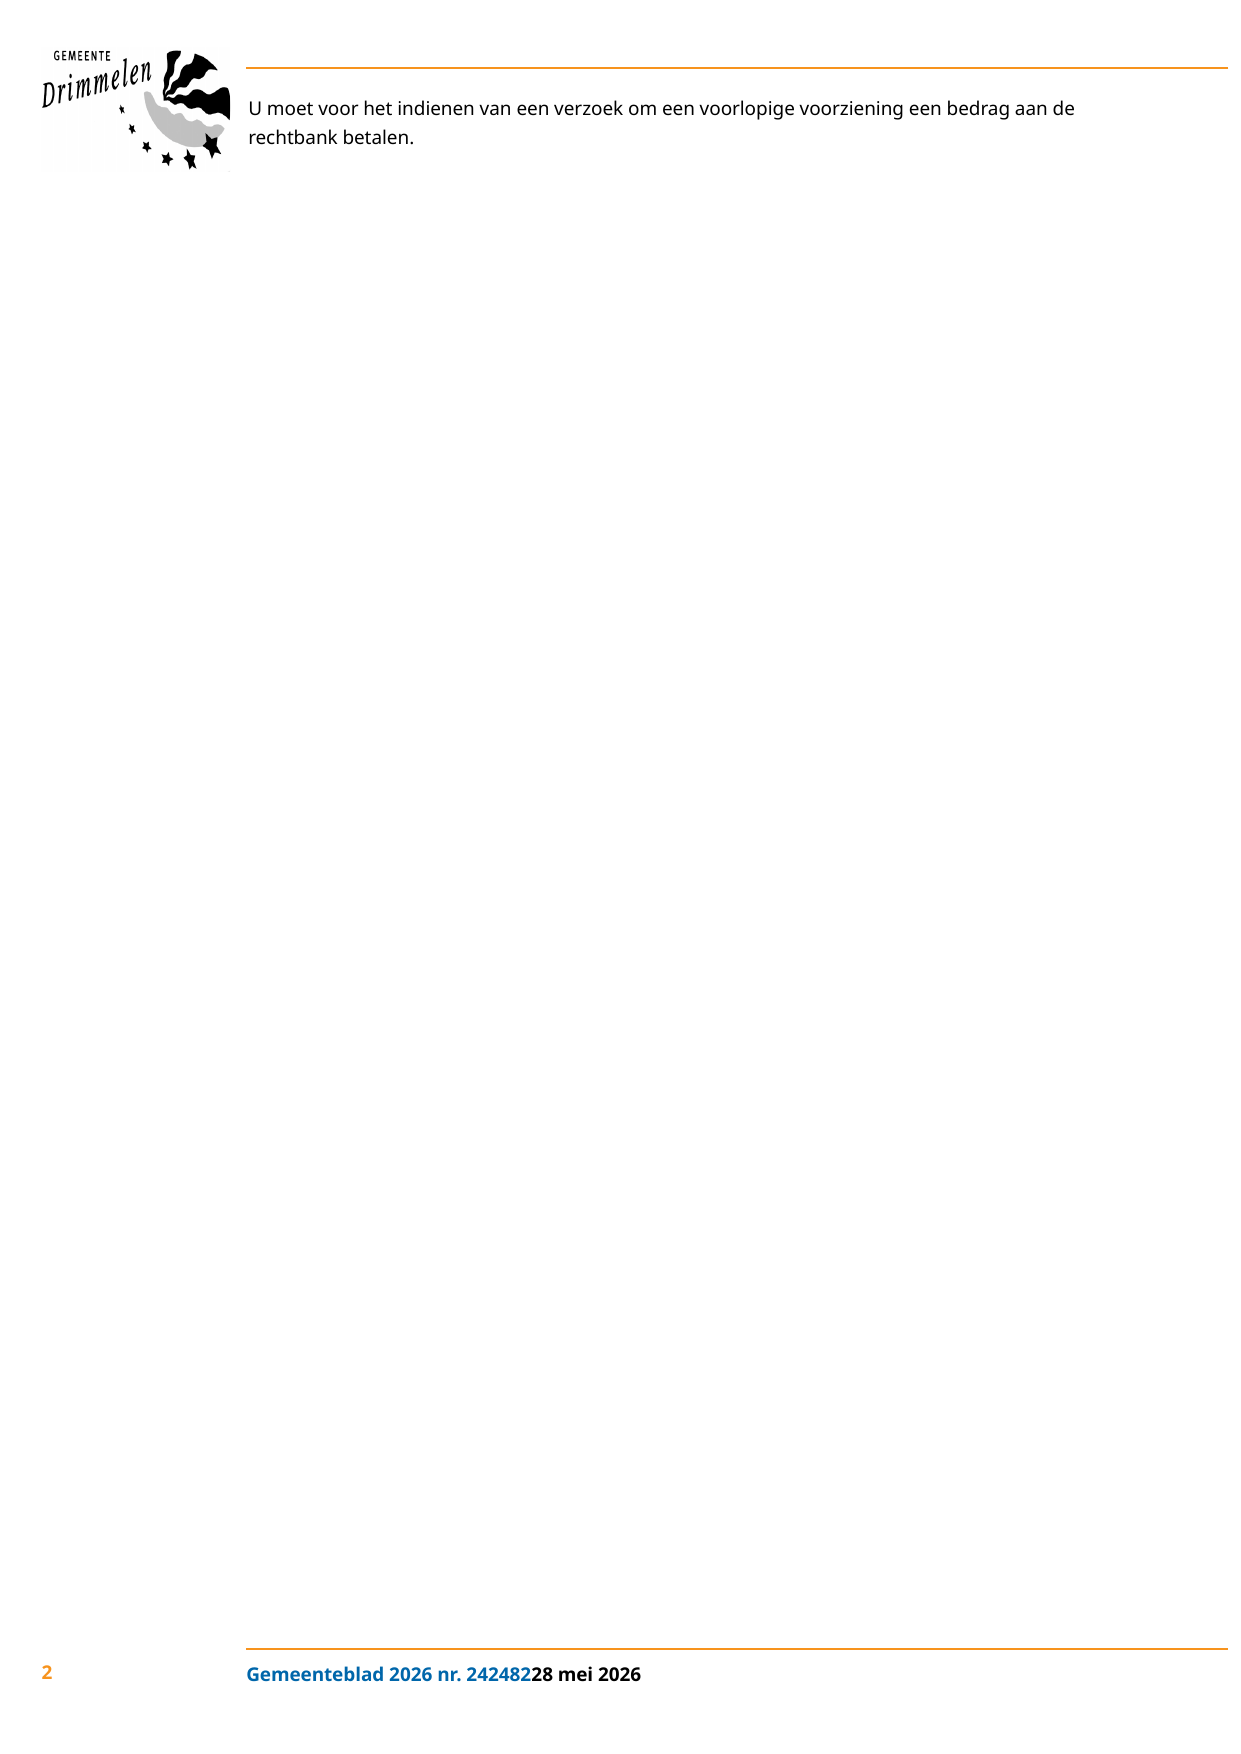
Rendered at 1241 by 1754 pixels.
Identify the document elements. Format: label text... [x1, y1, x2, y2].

picture [41, 47, 231, 172]
text U moet voor het indienen van een verzoek om een voorlopige voorziening een bedrag aan de rechtbank betalen. [248, 95, 1152, 150]
